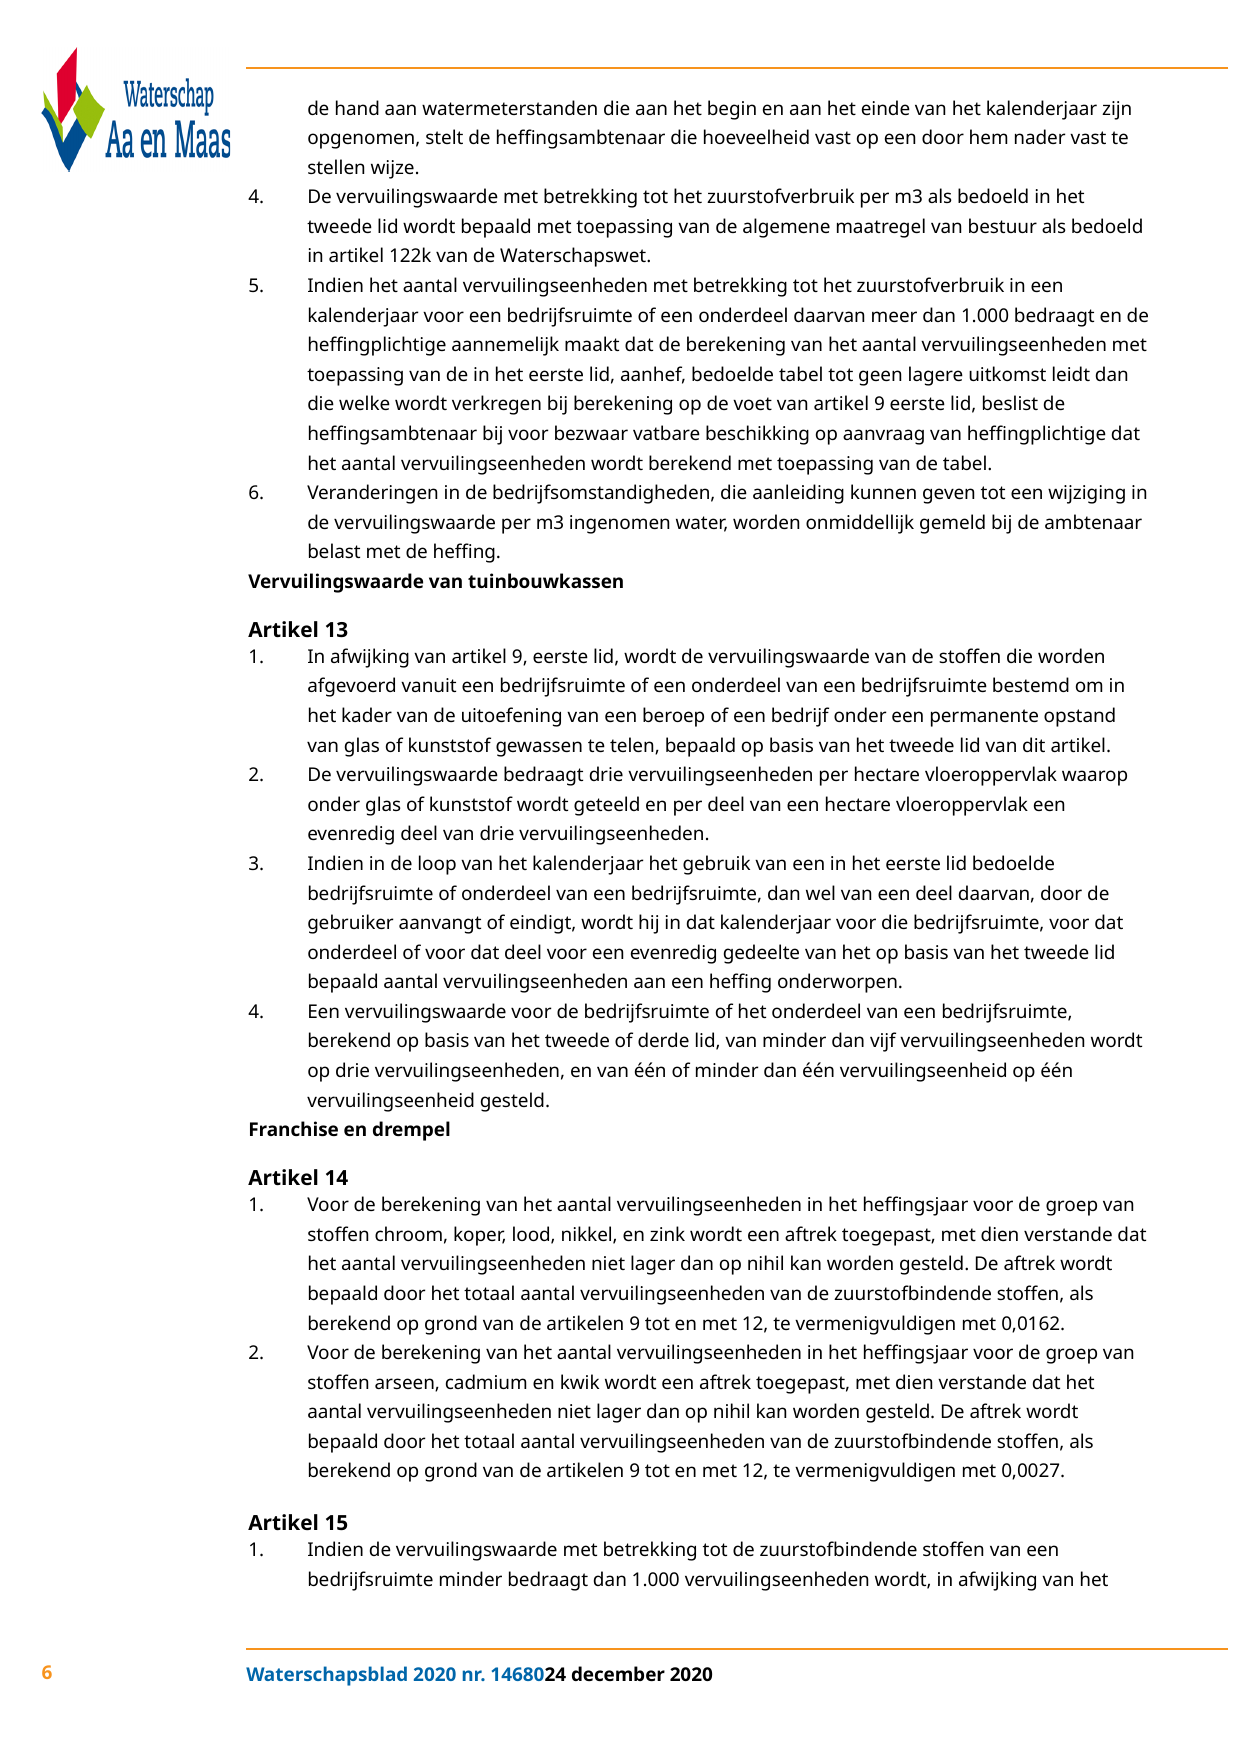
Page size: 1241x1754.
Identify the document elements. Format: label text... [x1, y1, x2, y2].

text Artikel 13 [248, 615, 1152, 643]
picture [41, 47, 231, 172]
text Franchise en drempel [248, 1116, 1152, 1142]
list Indien in de loop van het kalenderjaar het gebruik van een in het eerste lid bedoelde bedrijfsruimte of onderdeel van een bedrijfsruimte, dan wel van een deel daarvan, door de gebruiker aanvangt of eindigt, wordt hij in dat kalenderjaar voor die bedrijfsruimte, voor dat onderdeel of voor dat deel voor een evenredig gedeelte van het op basis van het tweede lid bepaald aantal vervuilingseenheden aan een heffing onderworpen. [248, 850, 1152, 994]
list De vervuilingswaarde met betrekking tot het zuurstofverbruik per m3 als bedoeld in het tweede lid wordt bepaald met toepassing van de algemene maatregel van bestuur als bedoeld in artikel 122k van de Waterschapswet. [248, 183, 1152, 268]
list Indien het aantal vervuilingseenheden met betrekking tot het zuurstofverbruik in een kalenderjaar voor een bedrijfsruimte of een onderdeel daarvan meer dan 1.000 bedraagt en de heffingplichtige aannemelijk maakt dat de berekening van het aantal vervuilingseenheden met toepassing van de in het eerste lid, aanhef, bedoelde tabel tot geen lagere uitkomst leidt dan die welke wordt verkregen bij berekening op de voet van artikel 9 eerste lid, beslist de heffingsambtenaar bij voor bezwaar vatbare beschikking op aanvraag van heffingplichtige dat het aantal vervuilingseenheden wordt berekend met toepassing van de tabel. [248, 272, 1152, 476]
list In afwijking van artikel 9, eerste lid, wordt de vervuilingswaarde van de stoffen die worden afgevoerd vanuit een bedrijfsruimte of een onderdeel van een bedrijfsruimte bestemd om in het kader van de uitoefening van een beroep of een bedrijf onder een permanente opstand van glas of kunststof gewassen te telen, bepaald op basis van het tweede lid van dit artikel. [248, 643, 1152, 758]
list Indien de vervuilingswaarde met betrekking tot de zuurstofbindende stoffen van een bedrijfsruimte minder bedraagt dan 1.000 vervuilingseenheden wordt, in afwijking van het [248, 1537, 1152, 1592]
list de hand aan watermeterstanden die aan het begin en aan het einde van het kalenderjaar zijn opgenomen, stelt de heffingsambtenaar die hoeveelheid vast op een door hem nader vast te stellen wijze. [248, 95, 1152, 180]
text Artikel 15 [248, 1508, 1152, 1537]
list Veranderingen in de bedrijfsomstandigheden, die aanleiding kunnen geven tot een wijziging in de vervuilingswaarde per m3 ingenomen water, worden onmiddellijk gemeld bij de ambtenaar belast met de heffing. [248, 479, 1152, 564]
text Artikel 14 [248, 1163, 1152, 1191]
list Een vervuilingswaarde voor de bedrijfsruimte of het onderdeel van een bedrijfsruimte, berekend op basis van het tweede of derde lid, van minder dan vijf vervuilingseenheden wordt op drie vervuilingseenheden, en van één of minder dan één vervuilingseenheid op één vervuilingseenheid gesteld. [248, 998, 1152, 1113]
list Voor de berekening van het aantal vervuilingseenheden in het heffingsjaar voor de groep van stoffen chroom, koper, lood, nikkel, en zink wordt een aftrek toegepast, met dien verstande dat het aantal vervuilingseenheden niet lager dan op nihil kan worden gesteld. De aftrek wordt bepaald door het totaal aantal vervuilingseenheden van de zuurstofbindende stoffen, als berekend op grond van de artikelen 9 tot en met 12, te vermenigvuldigen met 0,0162. [248, 1191, 1152, 1336]
list De vervuilingswaarde bedraagt drie vervuilingseenheden per hectare vloeroppervlak waarop onder glas of kunststof wordt geteeld en per deel van een hectare vloeroppervlak een evenredig deel van drie vervuilingseenheden. [248, 761, 1152, 846]
list Voor de berekening van het aantal vervuilingseenheden in het heffingsjaar voor de groep van stoffen arseen, cadmium en kwik wordt een aftrek toegepast, met dien verstande dat het aantal vervuilingseenheden niet lager dan op nihil kan worden gesteld. De aftrek wordt bepaald door het totaal aantal vervuilingseenheden van de zuurstofbindende stoffen, als berekend op grond van de artikelen 9 tot en met 12, te vermenigvuldigen met 0,0027. [248, 1339, 1152, 1483]
text Vervuilingswaarde van tuinbouwkassen [248, 568, 1152, 594]
